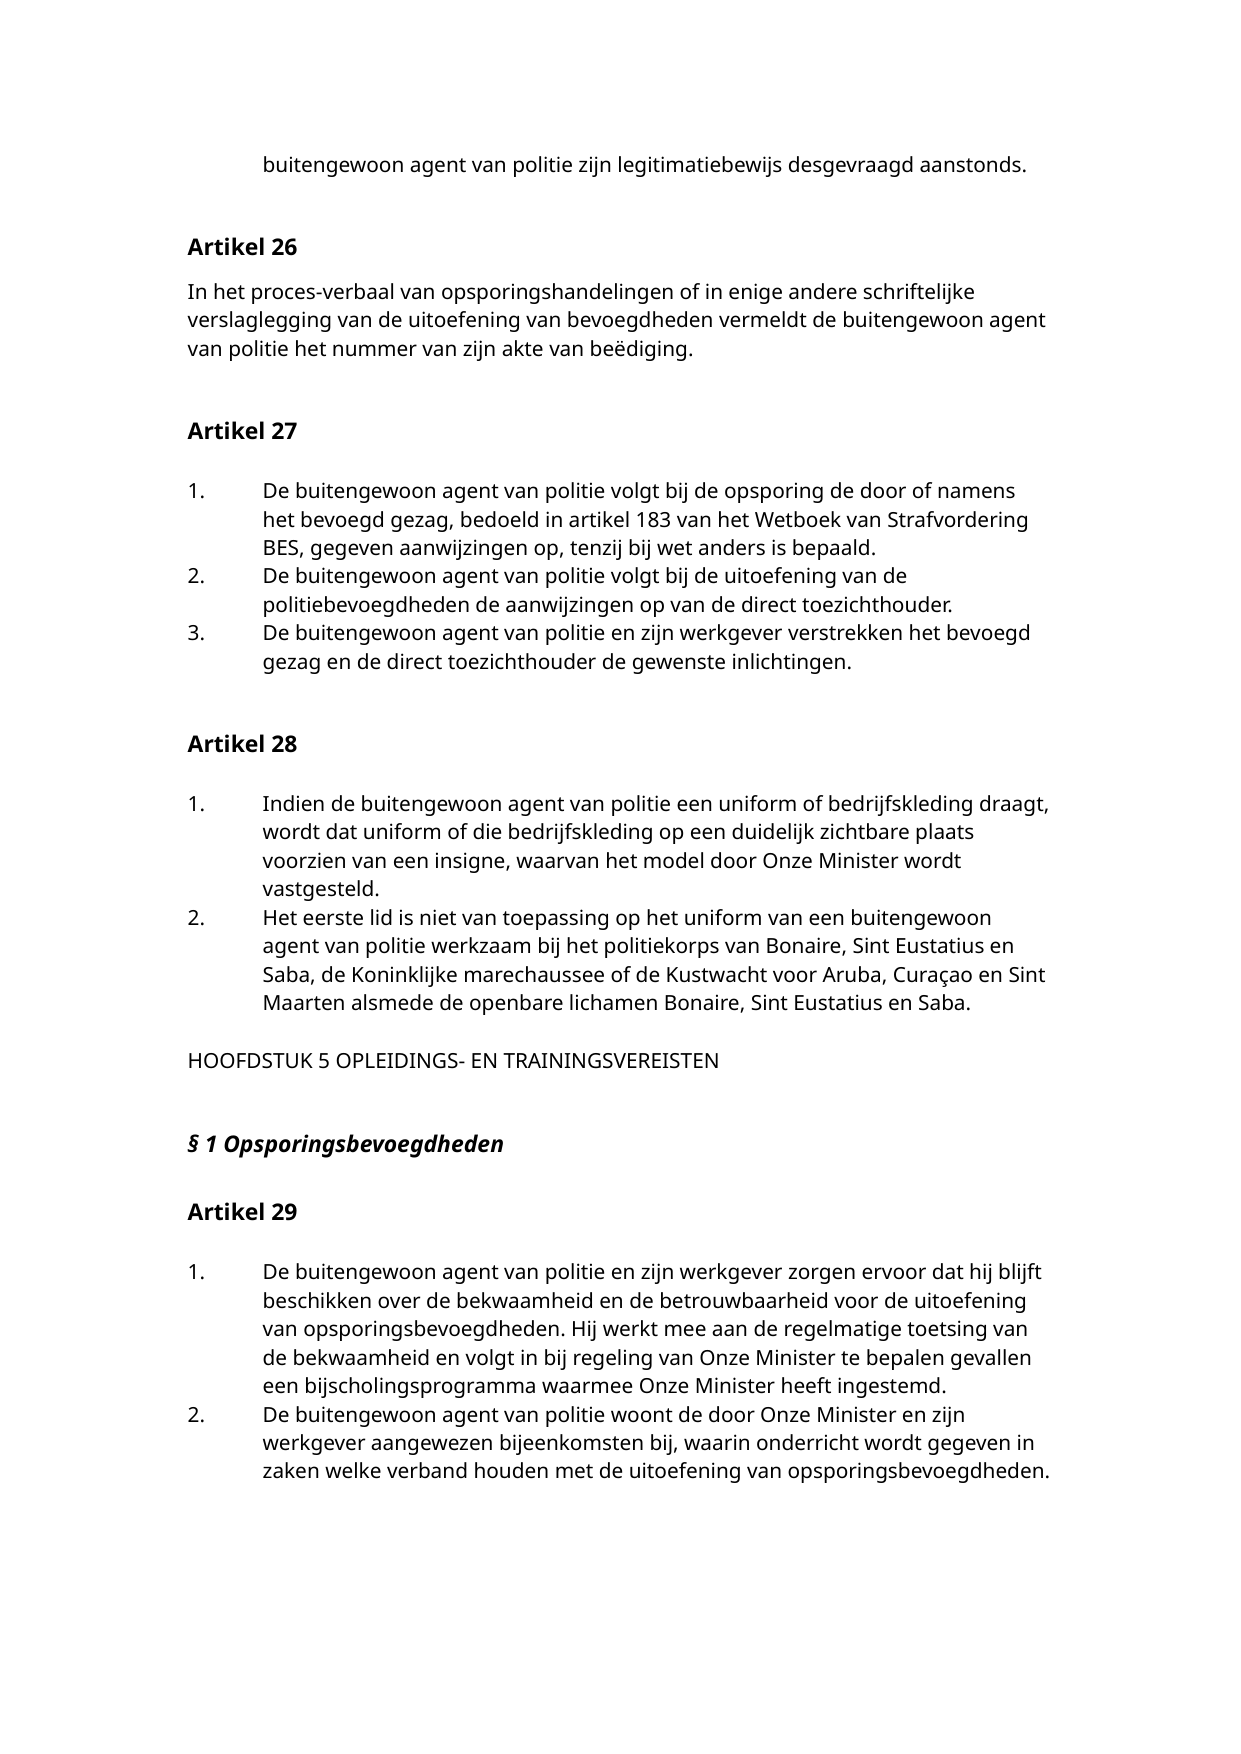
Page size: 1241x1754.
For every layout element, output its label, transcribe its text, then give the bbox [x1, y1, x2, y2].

subtitle Artikel 28 [187, 728, 1053, 759]
list Indien de buitengewoon agent van politie een uniform of bedrijfskleding draagt, wordt dat uniform of die bedrijfskleding op een duidelijk zichtbare plaats voorzien van een insigne, waarvan het model door Onze Minister wordt vastgesteld. [187, 789, 1053, 903]
subtitle Artikel 29 [187, 1196, 1053, 1227]
subtitle HOOFDSTUK 5 OPLEIDINGS- EN TRAININGSVEREISTEN [187, 1047, 1053, 1075]
list De buitengewoon agent van politie en zijn werkgever verstrekken het bevoegd gezag en de direct toezichthouder de gewenste inlichtingen. [187, 618, 1053, 675]
list De buitengewoon agent van politie volgt bij de opsporing de door of namens het bevoegd gezag, bedoeld in artikel 183 van het Wetboek van Strafvordering BES, gegeven aanwijzingen op, tenzij bij wet anders is bepaald. [187, 476, 1053, 562]
list buitengewoon agent van politie zijn legitimatiebewijs desgevraagd aanstonds. [187, 150, 1053, 178]
list Het eerste lid is niet van toepassing op het uniform van een buitengewoon agent van politie werkzaam bij het politiekorps van Bonaire, Sint Eustatius en Saba, de Koninklijke marechaussee of de Kustwacht voor Aruba, Curaçao en Sint Maarten alsmede de openbare lichamen Bonaire, Sint Eustatius en Saba. [187, 903, 1053, 1017]
subtitle Artikel 26 [187, 231, 1053, 262]
text In het proces-verbaal van opsporingshandelingen of in enige andere schriftelijke verslaglegging van de uitoefening van bevoegdheden vermeldt de buitengewoon agent van politie het nummer van zijn akte van beëdiging. [187, 277, 1053, 362]
subtitle § 1 Opsporingsbevoegdheden [187, 1127, 1053, 1159]
list De buitengewoon agent van politie en zijn werkgever zorgen ervoor dat hij blijft beschikken over de bekwaamheid en de betrouwbaarheid voor de uitoefening van opsporingsbevoegdheden. Hij werkt mee aan de regelmatige toetsing van de bekwaamheid en volgt in bij regeling van Onze Minister te bepalen gevallen een bijscholingsprogramma waarmee Onze Minister heeft ingestemd. [187, 1257, 1053, 1400]
list De buitengewoon agent van politie woont de door Onze Minister en zijn werkgever aangewezen bijeenkomsten bij, waarin onderricht wordt gegeven in zaken welke verband houden met de uitoefening van opsporingsbevoegdheden. [187, 1400, 1053, 1485]
subtitle Artikel 27 [187, 415, 1053, 446]
list De buitengewoon agent van politie volgt bij de uitoefening van de politiebevoegdheden de aanwijzingen op van de direct toezichthouder. [187, 562, 1053, 618]
